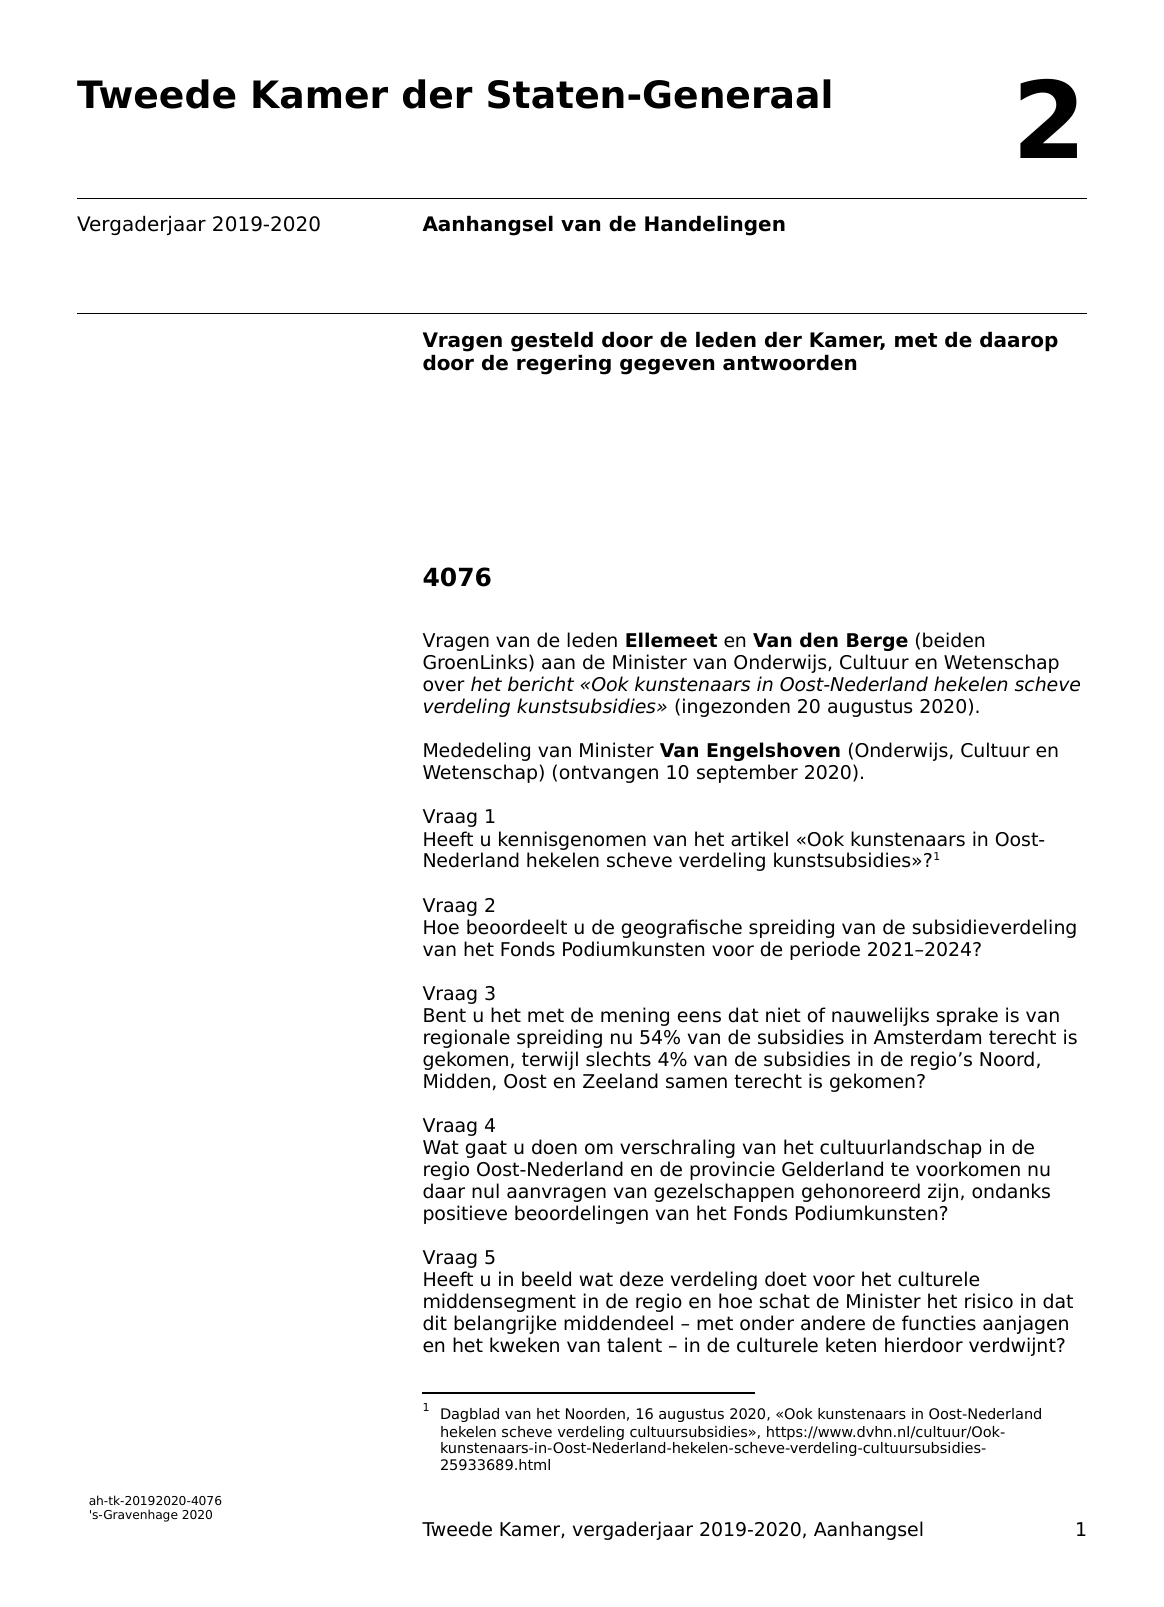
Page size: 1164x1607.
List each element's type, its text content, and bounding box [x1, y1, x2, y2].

table_cell [77, 314, 422, 375]
text Bent u het met de mening eens dat niet of nauwelijks sprake is van regionale spreiding nu 54% van de subsidies in Amsterdam terecht is gekomen, terwijl slechts 4% van de subsidies in de regio’s Noord, Midden, Oost en Zeeland samen terecht is gekomen? [422, 1005, 1087, 1093]
text Vraag 2 [422, 894, 1087, 917]
text Vraag 4 [422, 1115, 1087, 1137]
text ah-tk-20192020-4076 [88, 1494, 323, 1508]
text Vraag 1 [422, 806, 1087, 828]
table_header 2 [886, 59, 1087, 198]
text Vraag 3 [422, 983, 1087, 1005]
text 4076 [422, 563, 1087, 592]
table_cell Vergaderjaar 2019-2020 [77, 199, 422, 313]
text Wat gaat u doen om verschraling van het cultuurlandschap in de regio Oost-Nederland en de provincie Gelderland te voorkomen nu daar nul aanvragen van gezelschappen gehonoreerd zijn, ondanks positieve beoordelingen van het Fonds Podiumkunsten? [422, 1137, 1087, 1225]
table_header Tweede Kamer der Staten-Generaal [77, 59, 886, 198]
text Dagblad van het Noorden, 16 augustus 2020, «Ook kunstenaars in Oost-Nederland hekelen scheve verdeling cultuursubsidies», https://www.dvhn.nl/cultuur/Ook-kunstenaars-in-Oost-Nederland-hekelen-scheve-verdeling-cultuursubsidies-25933689.html [422, 1402, 1087, 1474]
text Heeft u kennisgenomen van het artikel «Ook kunstenaars in Oost-Nederland hekelen scheve verdeling kunstsubsidies»? [422, 828, 1087, 872]
text Heeft u in beeld wat deze verdeling doet voor het culturele middensegment in de regio en hoe schat de Minister het risico in dat dit belangrijke middendeel – met onder andere de functies aanjagen en het kweken van talent – in de culturele keten hierdoor verdwijnt? [422, 1269, 1087, 1357]
text 's-Gravenhage 2020 [88, 1508, 323, 1522]
text Vragen van de leden Ellemeet en Van den Berge (beiden GroenLinks) aan de Minister van Onderwijs, Cultuur en Wetenschap over het bericht «Ook kunstenaars in Oost-Nederland hekelen scheve verdeling kunstsubsidies» (ingezonden 20 augustus 2020). [422, 630, 1087, 718]
table_cell Vragen gesteld door de leden der Kamer, met de daarop door de regering gegeven antwoorden [422, 314, 1087, 375]
table_cell Aanhangsel van de Handelingen [422, 199, 1087, 313]
text Hoe beoordeelt u de geografische spreiding van de subsidieverdeling van het Fonds Podiumkunsten voor de periode 2021–2024? [422, 917, 1087, 961]
text Vraag 5 [422, 1247, 1087, 1269]
text Mededeling van Minister Van Engelshoven (Onderwijs, Cultuur en Wetenschap) (ontvangen 10 september 2020). [422, 740, 1087, 784]
